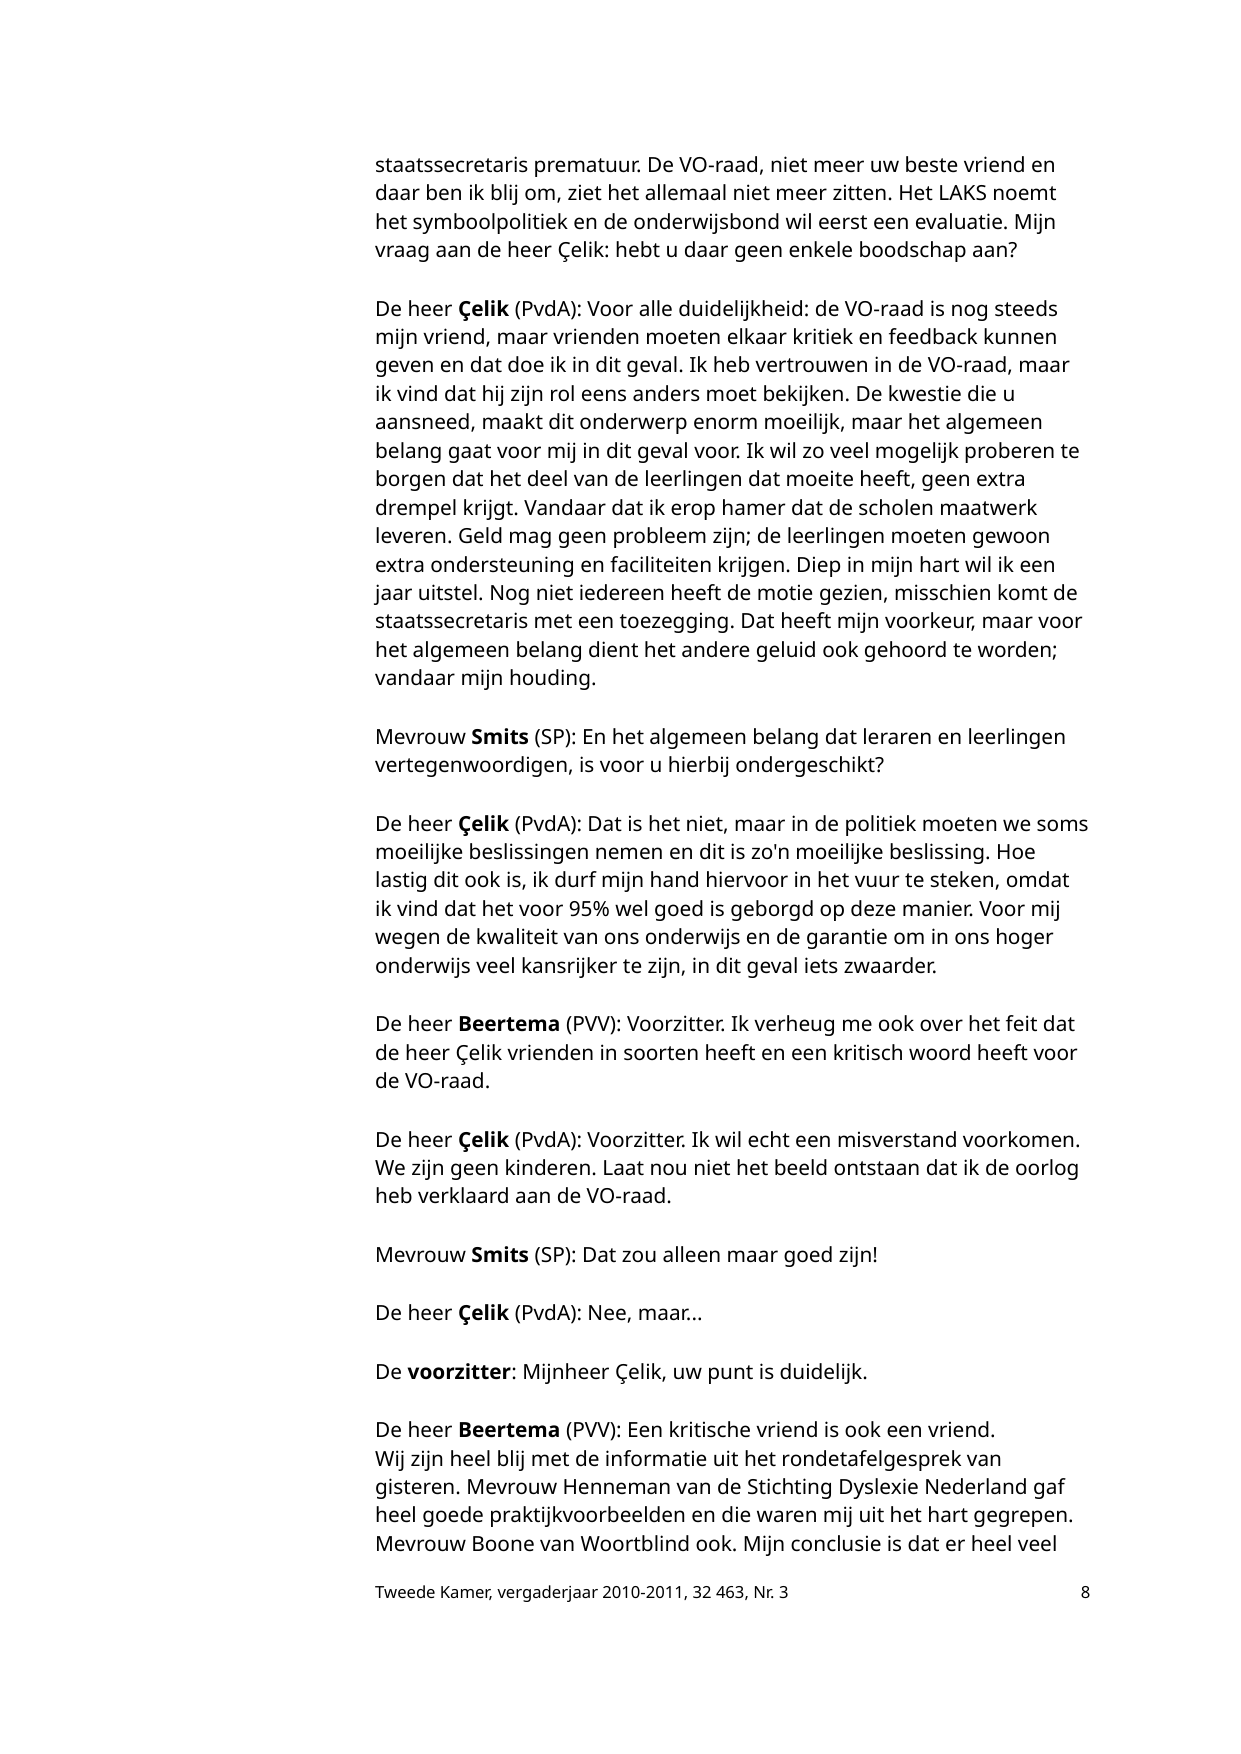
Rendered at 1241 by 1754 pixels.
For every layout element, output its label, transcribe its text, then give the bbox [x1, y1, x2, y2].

text De heer Çelik (PvdA): Nee, maar... [375, 1298, 1090, 1327]
text Mevrouw Smits (SP): En het algemeen belang dat leraren en leerlingen vertegenwoordigen, is voor u hierbij ondergeschikt? [375, 722, 1090, 779]
text De heer Çelik (PvdA): Dat is het niet, maar in de politiek moeten we soms moeilijke beslissingen nemen en dit is zo'n moeilijke beslissing. Hoe lastig dit ook is, ik durf mijn hand hiervoor in het vuur te steken, omdat ik vind dat het voor 95% wel goed is geborgd op deze manier. Voor mij wegen de kwaliteit van ons onderwijs en de garantie om in ons hoger onderwijs veel kansrijker te zijn, in dit geval iets zwaarder. [375, 809, 1090, 979]
text De heer Çelik (PvdA): Voorzitter. Ik wil echt een misverstand voorkomen. We zijn geen kinderen. Laat nou niet het beeld ontstaan dat ik de oorlog heb verklaard aan de VO-raad. [375, 1125, 1090, 1210]
text De heer Çelik (PvdA): Voor alle duidelijkheid: de VO-raad is nog steeds mijn vriend, maar vrienden moeten elkaar kritiek en feedback kunnen geven en dat doe ik in dit geval. Ik heb vertrouwen in de VO-raad, maar ik vind dat hij zijn rol eens anders moet bekijken. De kwestie die u aansneed, maakt dit onderwerp enorm moeilijk, maar het algemeen belang gaat voor mij in dit geval voor. Ik wil zo veel mogelijk proberen te borgen dat het deel van de leerlingen dat moeite heeft, geen extra drempel krijgt. Vandaar dat ik erop hamer dat de scholen maatwerk leveren. Geld mag geen probleem zijn; de leerlingen moeten gewoon extra ondersteuning en faciliteiten krijgen. Diep in mijn hart wil ik een jaar uitstel. Nog niet iedereen heeft de motie gezien, misschien komt de staatssecretaris met een toezegging. Dat heeft mijn voorkeur, maar voor het algemeen belang dient het andere geluid ook gehoord te worden; vandaar mijn houding. [375, 294, 1090, 692]
text staatssecretaris prematuur. De VO-raad, niet meer uw beste vriend en daar ben ik blij om, ziet het allemaal niet meer zitten. Het LAKS noemt het symboolpolitiek en de onderwijsbond wil eerst een evaluatie. Mijn vraag aan de heer Çelik: hebt u daar geen enkele boodschap aan? [375, 150, 1090, 264]
text Wij zijn heel blij met de informatie uit het rondetafelgesprek van gisteren. Mevrouw Henneman van de Stichting Dyslexie Nederland gaf heel goede praktijkvoorbeelden en die waren mij uit het hart gegrepen. Mevrouw Boone van Woortblind ook. Mijn conclusie is dat er heel veel [375, 1444, 1090, 1557]
text Mevrouw Smits (SP): Dat zou alleen maar goed zijn! [375, 1240, 1090, 1268]
text De voorzitter: Mijnheer Çelik, uw punt is duidelijk. [375, 1357, 1090, 1385]
text De heer Beertema (PVV): Een kritische vriend is ook een vriend. [375, 1415, 1090, 1444]
text De heer Beertema (PVV): Voorzitter. Ik verheug me ook over het feit dat de heer Çelik vrienden in soorten heeft en een kritisch woord heeft voor de VO-raad. [375, 1009, 1090, 1095]
